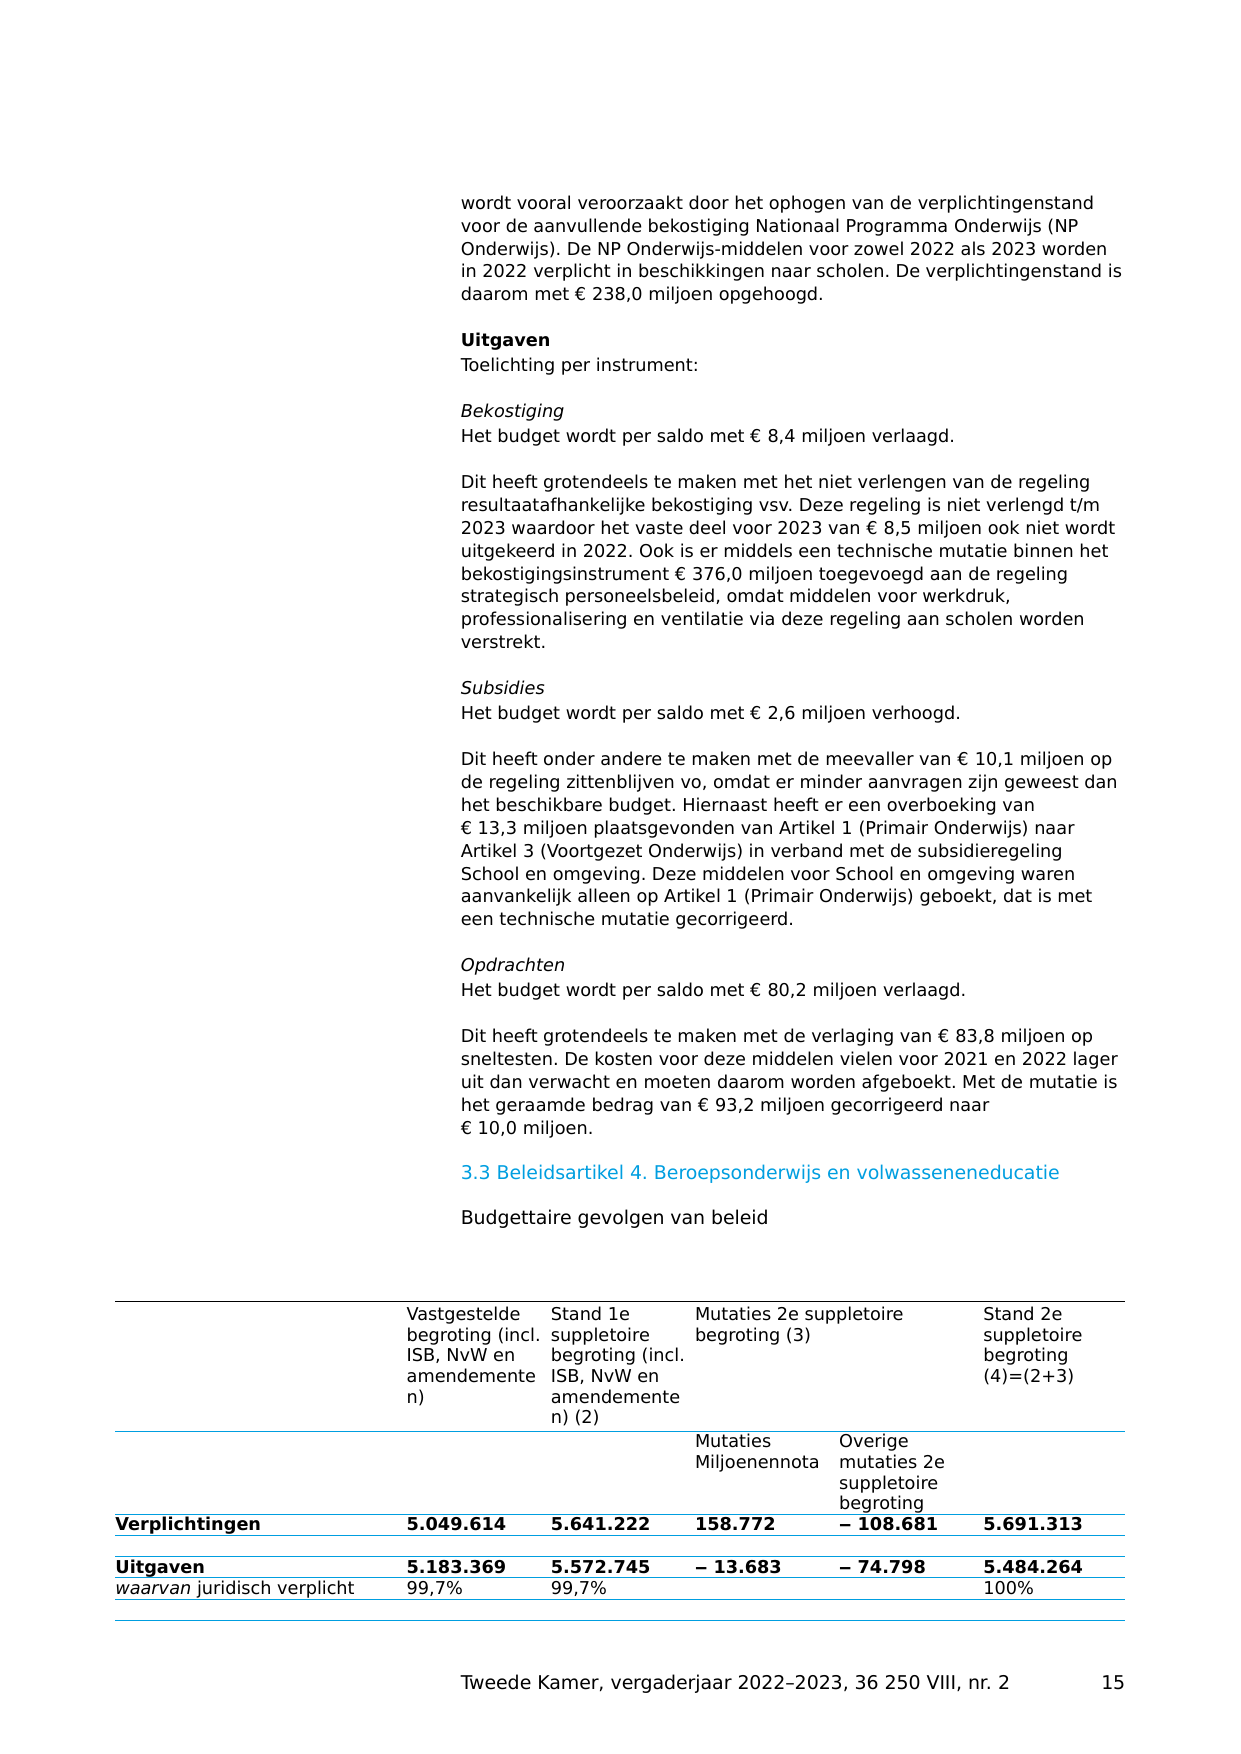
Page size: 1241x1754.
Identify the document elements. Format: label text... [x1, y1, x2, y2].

table_cell 5.049.614 [404, 1515, 548, 1535]
title 3.3 Beleidsartikel 4. Beroepsonderwijs en volwasseneneducatie [461, 1162, 1125, 1183]
table_cell 158.772 [692, 1515, 836, 1535]
table_cell [115, 1536, 259, 1556]
table_cell [115, 1302, 259, 1431]
table_cell [259, 1302, 403, 1431]
table_cell [836, 1600, 980, 1619]
table_cell ‒ 13.683 [692, 1557, 836, 1577]
table_cell [404, 1600, 548, 1619]
text Bekostiging [461, 399, 1125, 422]
table_cell 99,7% [404, 1578, 548, 1598]
table_cell Overige mutaties 2e suppletoire begroting [836, 1432, 980, 1514]
table_cell [980, 1600, 1125, 1619]
table_cell [259, 1600, 403, 1619]
text Opdrachten [461, 953, 1125, 976]
table_cell [259, 1432, 403, 1514]
table_cell Mutaties 2e suppletoire begroting (3) [692, 1302, 980, 1431]
table_cell Stand 1e suppletoire begroting (incl. ISB, NvW en amendementen) (2) [548, 1302, 692, 1431]
table_cell Uitgaven [115, 1557, 403, 1577]
text wordt vooral veroorzaakt door het ophogen van de verplichtingenstand voor de aanvullende bekostiging Nationaal Programma Onderwijs (NP Onderwijs). De NP Onderwijs-middelen voor zowel 2022 als 2023 worden in 2022 verplicht in beschikkingen naar scholen. De verplichtingenstand is daarom met € 238,0 miljoen opgehoogd. [461, 191, 1125, 305]
table_cell [115, 1432, 259, 1514]
text Het budget wordt per saldo met € 80,2 miljoen verlaagd. [461, 978, 1125, 1001]
text Toelichting per instrument: [461, 353, 1125, 376]
table_cell [980, 1432, 1125, 1514]
table_header Tabel 9 Budgettaire gevolgen van beleid, beleidsartikel 4 (Tweede suppletoire begroting) (bedragen x € 1.000) [115, 1253, 1125, 1301]
table_cell [548, 1432, 692, 1514]
table_cell [836, 1536, 980, 1556]
table_cell [115, 1600, 259, 1619]
table_cell [548, 1600, 692, 1619]
table_cell [980, 1536, 1125, 1556]
table_cell [404, 1536, 548, 1556]
table_cell [259, 1536, 403, 1556]
table_cell 5.572.745 [548, 1557, 692, 1577]
table_cell Mutaties Miljoenennota [692, 1432, 836, 1514]
text Het budget wordt per saldo met € 2,6 miljoen verhoogd. [461, 701, 1125, 724]
text Dit heeft grotendeels te maken met de verlaging van € 83,8 miljoen op sneltesten. De kosten voor deze middelen vielen voor 2021 en 2022 lager uit dan verwacht en moeten daarom worden afgeboekt. Met de mutatie is het geraamde bedrag van € 93,2 miljoen gecorrigeerd naar € 10,0 miljoen. [461, 1024, 1125, 1139]
table_cell 5.691.313 [980, 1515, 1125, 1535]
table_cell [692, 1600, 836, 1619]
text Dit heeft onder andere te maken met de meevaller van € 10,1 miljoen op de regeling zittenblijven vo, omdat er minder aanvragen zijn geweest dan het beschikbare budget. Hiernaast heeft er een overboeking van € 13,3 miljoen plaatsgevonden van Artikel 1 (Primair Onderwijs) naar Artikel 3 (Voortgezet Onderwijs) in verband met de subsidieregeling School en omgeving. Deze middelen voor School en omgeving waren aanvankelijk alleen op Artikel 1 (Primair Onderwijs) geboekt, dat is met een technische mutatie gecorrigeerd. [461, 747, 1125, 930]
table_cell [404, 1432, 548, 1514]
table_cell 99,7% [548, 1578, 692, 1598]
text Dit heeft grotendeels te maken met het niet verlengen van de regeling resultaatafhankelijke bekostiging vsv. Deze regeling is niet verlengd t/m 2023 waardoor het vaste deel voor 2023 van € 8,5 miljoen ook niet wordt uitgekeerd in 2022. Ook is er middels een technische mutatie binnen het bekostigingsinstrument € 376,0 miljoen toegevoegd aan de regeling strategisch personeelsbeleid, omdat middelen voor werkdruk, professionalisering en ventilatie via deze regeling aan scholen worden verstrekt. [461, 470, 1125, 653]
table_cell 100% [980, 1578, 1125, 1598]
text Subsidies [461, 676, 1125, 699]
table_cell 5.484.264 [980, 1557, 1125, 1577]
table_cell [692, 1536, 836, 1556]
table_cell [548, 1536, 692, 1556]
table_cell [692, 1578, 836, 1598]
table_cell [836, 1578, 980, 1598]
table_cell ‒ 74.798 [836, 1557, 980, 1577]
table_cell Verplichtingen [115, 1515, 403, 1535]
table_cell waarvan juridisch verplicht [115, 1578, 403, 1598]
text Het budget wordt per saldo met € 8,4 miljoen verlaagd. [461, 424, 1125, 447]
table_cell ‒ 108.681 [836, 1515, 980, 1535]
title Budgettaire gevolgen van beleid [461, 1207, 1125, 1229]
text Uitgaven [461, 328, 1125, 351]
table_cell 5.641.222 [548, 1515, 692, 1535]
table_cell 5.183.369 [404, 1557, 548, 1577]
table_cell Stand 2e suppletoire begroting (4)=(2+3) [980, 1302, 1125, 1431]
table_cell Vastgestelde begroting (incl. ISB, NvW en amendementen) [404, 1302, 548, 1431]
